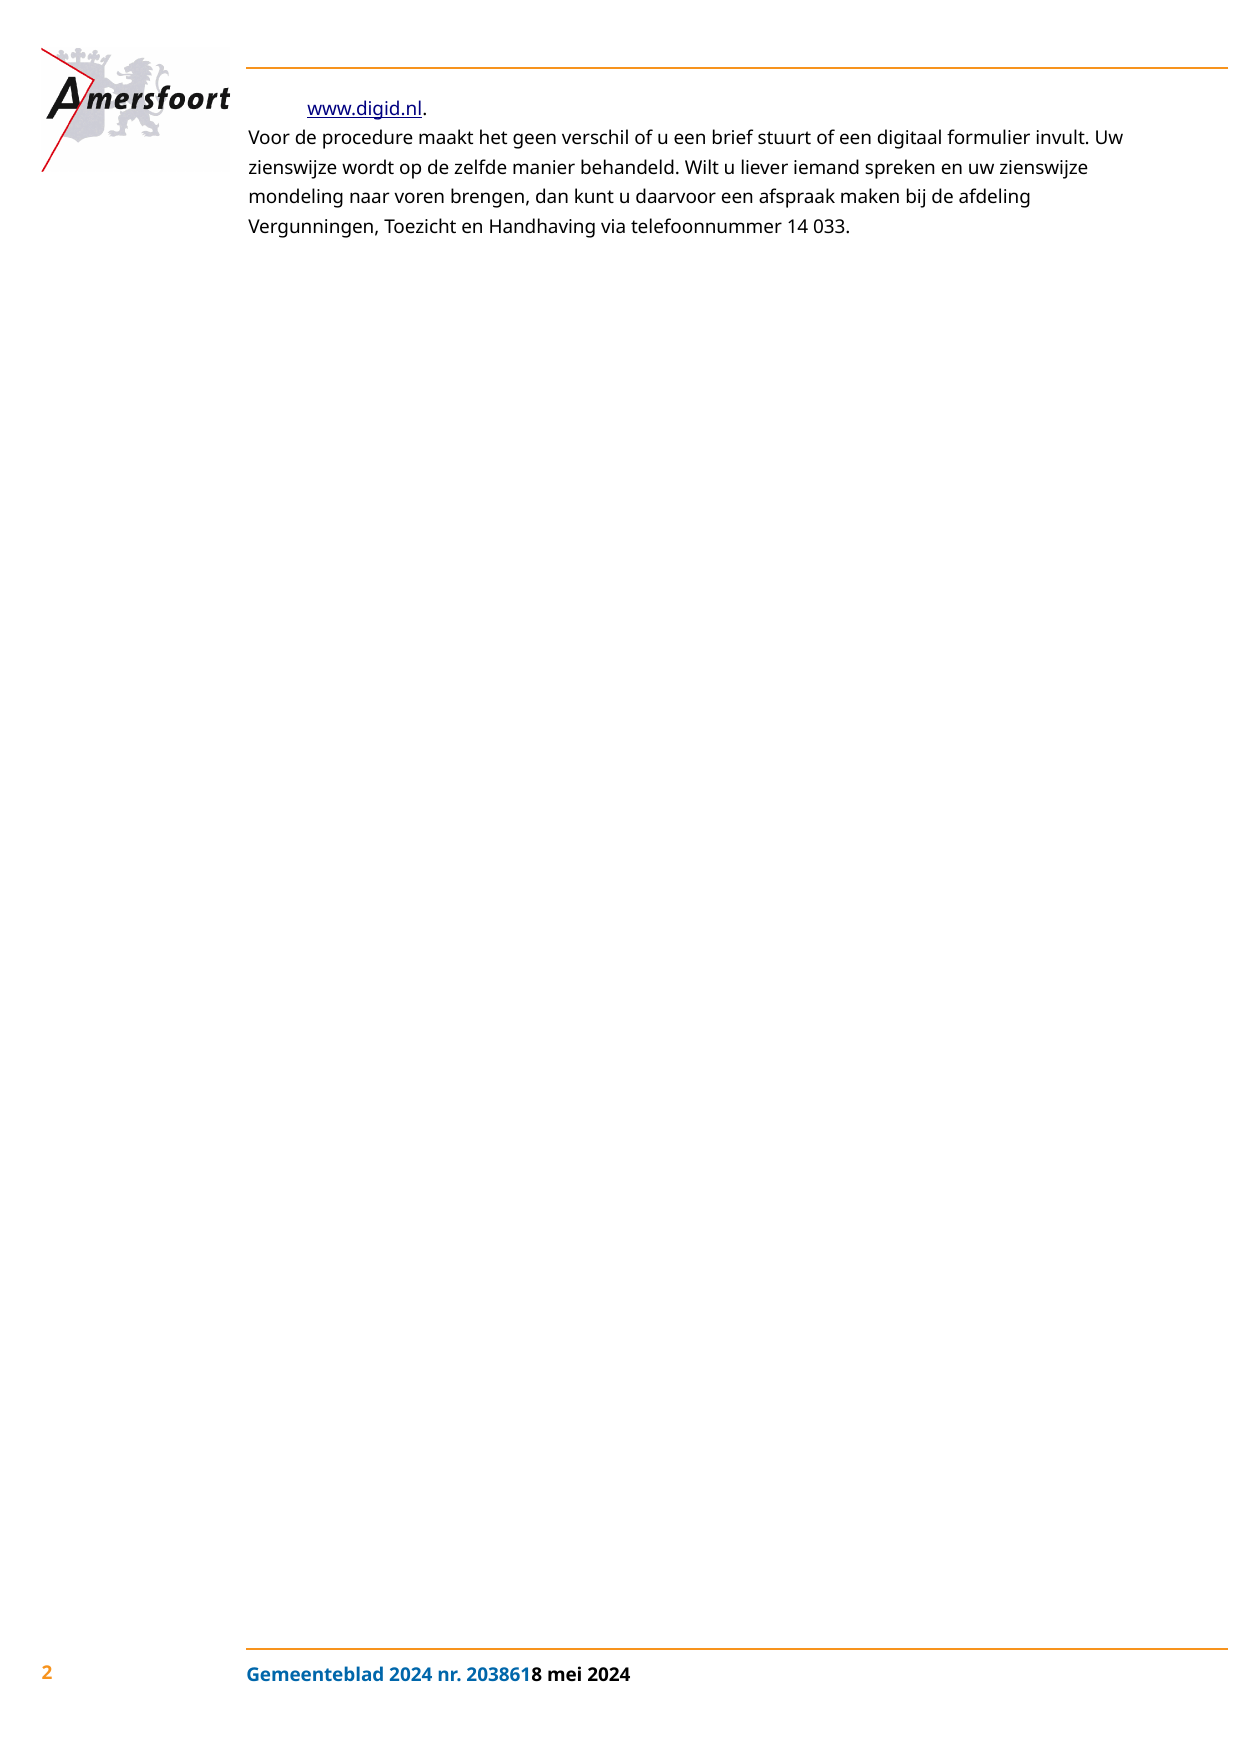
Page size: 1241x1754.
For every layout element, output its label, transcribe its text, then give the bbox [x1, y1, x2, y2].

list www.digid.nl. [248, 95, 1152, 121]
text Voor de procedure maakt het geen verschil of u een brief stuurt of een digitaal formulier invult. Uw zienswijze wordt op de zelfde manier behandeld. Wilt u liever iemand spreken en uw zienswijze mondeling naar voren brengen, dan kunt u daarvoor een afspraak maken bij de afdeling Vergunningen, Toezicht en Handhaving via telefoonnummer 14 033. [248, 124, 1152, 239]
picture [41, 47, 231, 172]
